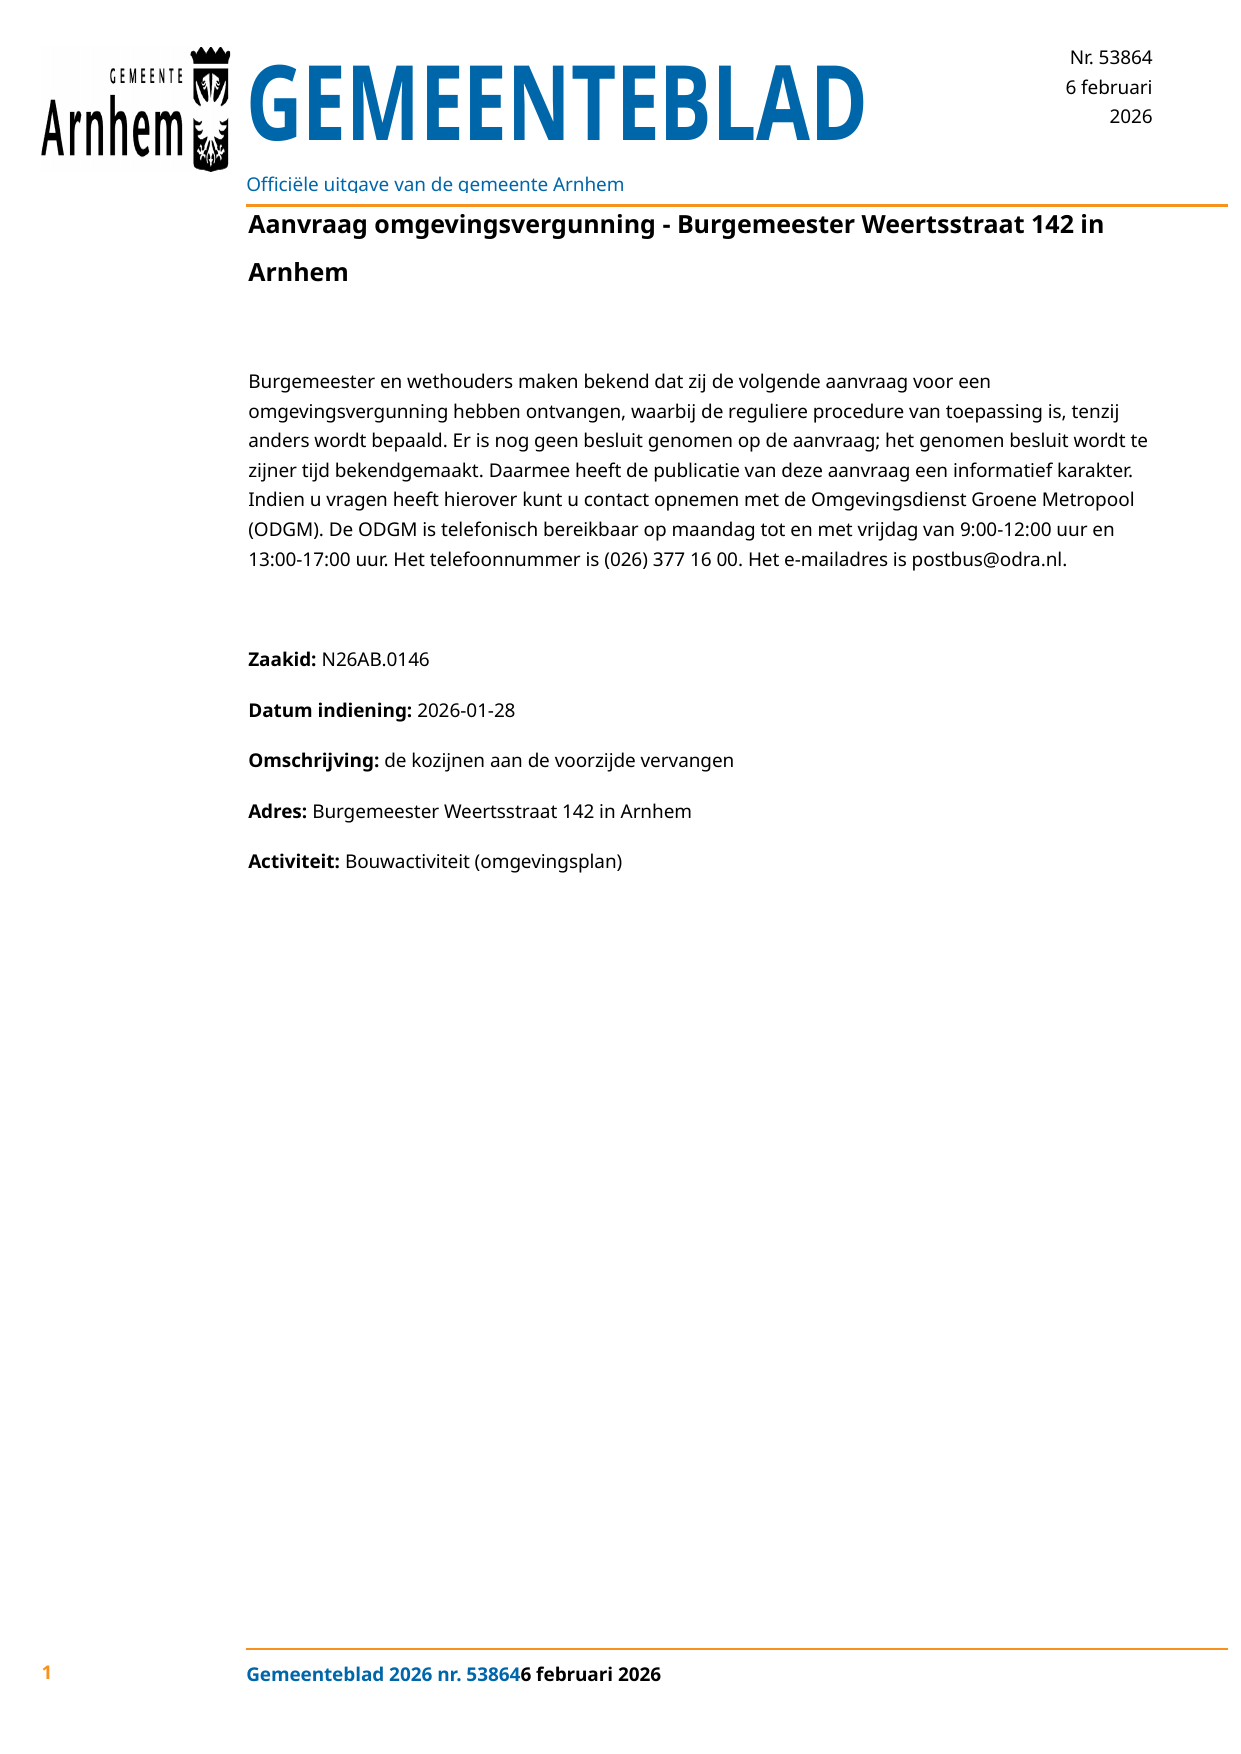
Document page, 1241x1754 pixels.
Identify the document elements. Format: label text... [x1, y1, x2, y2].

text Omschrijving: de kozijnen aan de voorzijde vervangen [248, 747, 1152, 773]
text Datum indiening: 2026-01-28 [248, 697, 1152, 723]
text Zaakid: N26AB.0146 [248, 647, 1152, 672]
text Activiteit: Bouwactiviteit (omgevingsplan) [248, 848, 1152, 874]
text Burgemeester en wethouders maken bekend dat zij de volgende aanvraag voor een omgevingsvergunning hebben ontvangen, waarbij de reguliere procedure van toepassing is, tenzij anders wordt bepaald. Er is nog geen besluit genomen op de aanvraag; het genomen besluit wordt te zijner tijd bekendgemaakt. Daarmee heeft de publicatie van deze aanvraag een informatief karakter. Indien u vragen heeft hierover kunt u contact opnemen met de Omgevingsdienst Groene Metropool (ODGM). De ODGM is telefonisch bereikbaar op maandag tot en met vrijdag van 9:00-12:00 uur en 13:00-17:00 uur. Het telefoonnummer is (026) 377 16 00. Het e-mailadres is postbus@odra.nl. [248, 368, 1152, 572]
text Aanvraag omgevingsvergunning - Burgemeester Weertsstraat 142 in Arnhem [248, 207, 1152, 288]
picture [41, 47, 231, 172]
text Adres: Burgemeester Weertsstraat 142 in Arnhem [248, 798, 1152, 824]
